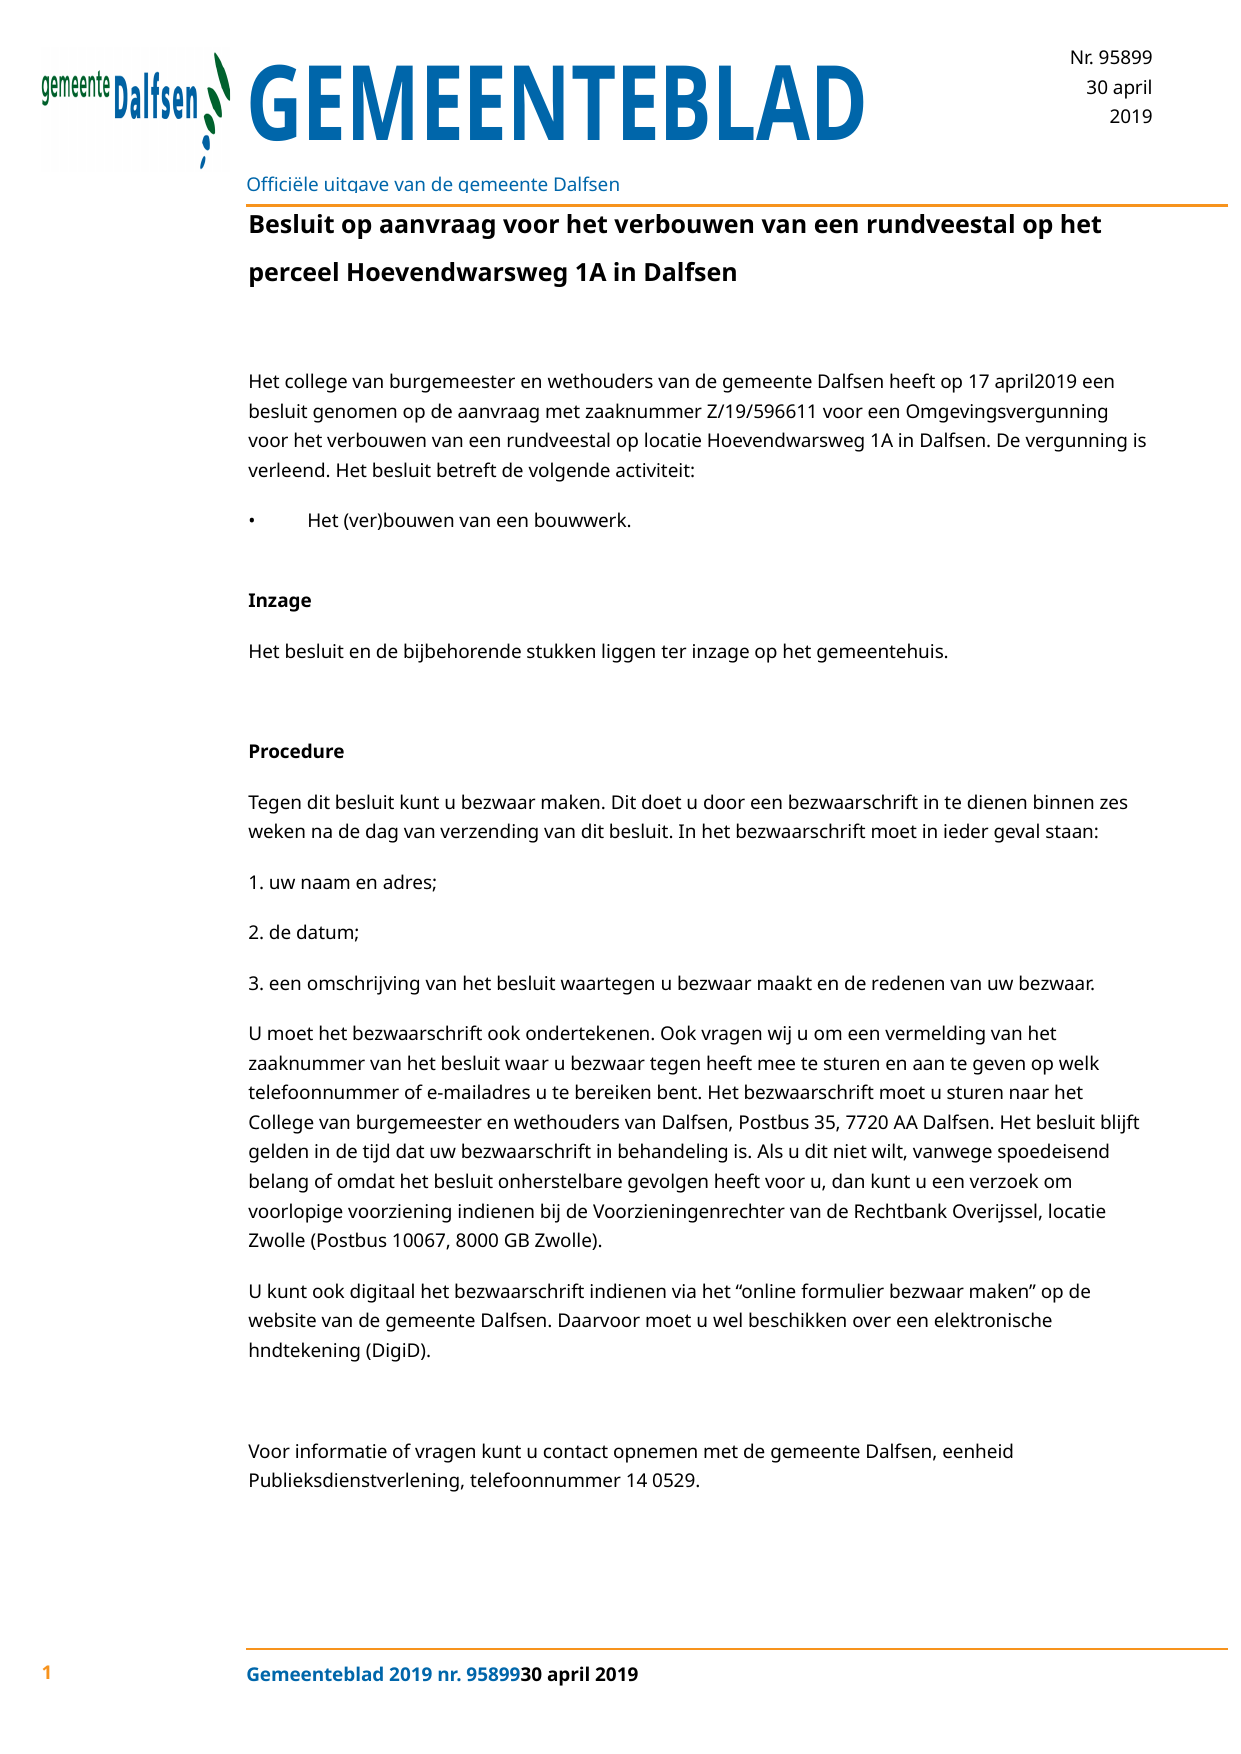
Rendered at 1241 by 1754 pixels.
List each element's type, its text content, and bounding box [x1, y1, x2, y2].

picture [41, 47, 231, 172]
text Procedure [248, 739, 1152, 764]
text 2. de datum; [248, 919, 1152, 945]
text Inzage [248, 587, 1152, 613]
text Besluit op aanvraag voor het verbouwen van een rundveestal op het perceel Hoevendwarsweg 1A in Dalfsen [248, 207, 1152, 288]
text Tegen dit besluit kunt u bezwaar maken. Dit doet u door een bezwaarschrift in te dienen binnen zes weken na de dag van verzending van dit besluit. In het bezwaarschrift moet in ieder geval staan: [248, 789, 1152, 844]
text Voor informatie of vragen kunt u contact opnemen met de gemeente Dalfsen, eenheid Publieksdienstverlening, telefoonnummer 14 0529. [248, 1438, 1152, 1493]
text U kunt ook digitaal het bezwaarschrift indienen via het “online formulier bezwaar maken” op de website van de gemeente Dalfsen. Daarvoor moet u wel beschikken over een elektronische hndtekening (DigiD). [248, 1278, 1152, 1363]
text U moet het bezwaarschrift ook ondertekenen. Ook vragen wij u om een vermelding van het zaaknummer van het besluit waar u bezwaar tegen heeft mee te sturen en aan te geven op welk telefoonnummer of e-mailadres u te bereiken bent. Het bezwaarschrift moet u sturen naar het College van burgemeester en wethouders van Dalfsen, Postbus 35, 7720 AA Dalfsen. Het besluit blijft gelden in de tijd dat uw bezwaarschrift in behandeling is. Als u dit niet wilt, vanwege spoedeisend belang of omdat het besluit onherstelbare gevolgen heeft voor u, dan kunt u een verzoek om voorlopige voorziening indienen bij de Voorzieningenrechter van de Rechtbank Overijssel, locatie Zwolle (Postbus 10067, 8000 GB Zwolle). [248, 1020, 1152, 1253]
list Het (ver)bouwen van een bouwwerk. [248, 507, 1152, 533]
text 3. een omschrijving van het besluit waartegen u bezwaar maakt en de redenen van uw bezwaar. [248, 970, 1152, 996]
text Het college van burgemeester en wethouders van de gemeente Dalfsen heeft op 17 april2019 een besluit genomen op de aanvraag met zaaknummer Z/19/596611 voor een Omgevingsvergunning voor het verbouwen van een rundveestal op locatie Hoevendwarsweg 1A in Dalfsen. De vergunning is verleend. Het besluit betreft de volgende activiteit: [248, 368, 1152, 483]
text Het besluit en de bijbehorende stukken liggen ter inzage op het gemeentehuis. [248, 638, 1152, 664]
text 1. uw naam en adres; [248, 869, 1152, 895]
